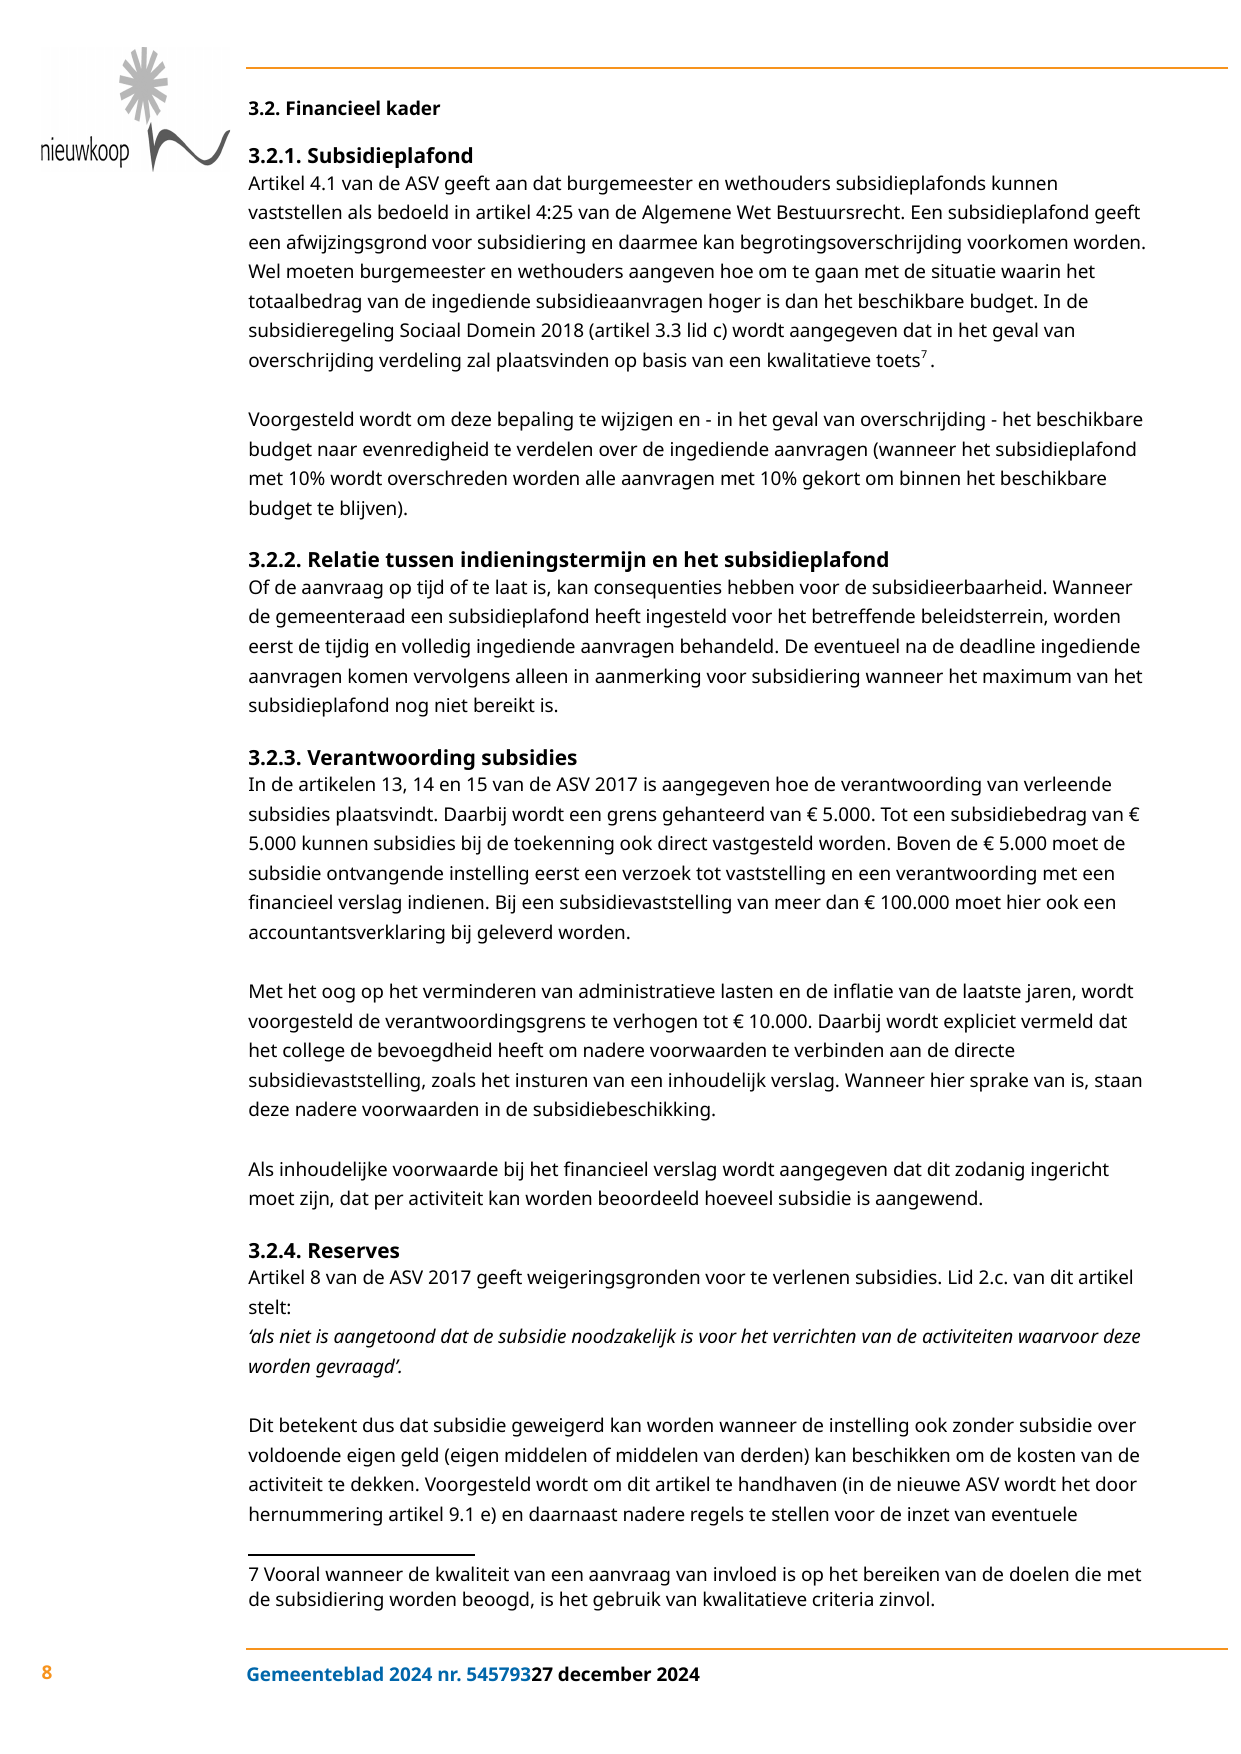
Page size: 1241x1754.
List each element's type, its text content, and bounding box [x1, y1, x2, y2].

text ‘als niet is aangetoond dat de subsidie noodzakelijk is voor het verrichten van de activiteiten waarvoor deze worden gevraagd’. [248, 1323, 1152, 1379]
text Vooral wanneer de kwaliteit van een aanvraag van invloed is op het bereiken van de doelen die met de subsidiering worden beoogd, is het gebruik van kwalitatieve criteria zinvol. [248, 1561, 1152, 1612]
text 3.2.4. Reserves [248, 1236, 1152, 1264]
text Voorgesteld wordt om deze bepaling te wijzigen en - in het geval van overschrijding - het beschikbare budget naar evenredigheid te verdelen over de ingediende aanvragen (wanneer het subsidieplafond met 10% wordt overschreden worden alle aanvragen met 10% gekort om binnen het beschikbare budget te blijven). [248, 406, 1152, 521]
text Met het oog op het verminderen van administratieve lasten en de inflatie van de laatste jaren, wordt voorgesteld de verantwoordingsgrens te verhogen tot € 10.000. Daarbij wordt expliciet vermeld dat het college de bevoegdheid heeft om nadere voorwaarden te verbinden aan de directe subsidievaststelling, zoals het insturen van een inhoudelijk verslag. Wanneer hier sprake van is, staan deze nadere voorwaarden in de subsidiebeschikking. [248, 978, 1152, 1122]
text 3.2. Financieel kader [248, 95, 1152, 121]
text Artikel 8 van de ASV 2017 geeft weigeringsgronden voor te verlenen subsidies. Lid 2.c. van dit artikel stelt: [248, 1264, 1152, 1319]
text Als inhoudelijke voorwaarde bij het financieel verslag wordt aangegeven dat dit zodanig ingericht moet zijn, dat per activiteit kan worden beoordeeld hoeveel subsidie is aangewend. [248, 1156, 1152, 1211]
text 3.2.1. Subsidieplafond [248, 141, 1152, 170]
text 3.2.2. Relatie tussen indieningstermijn en het subsidieplafond [248, 546, 1152, 574]
text Dit betekent dus dat subsidie geweigerd kan worden wanneer de instelling ook zonder subsidie over voldoende eigen geld (eigen middelen of middelen van derden) kan beschikken om de kosten van de activiteit te dekken. Voorgesteld wordt om dit artikel te handhaven (in de nieuwe ASV wordt het door hernummering artikel 9.1 e) en daarnaast nadere regels te stellen voor de inzet van eventuele [248, 1412, 1152, 1527]
text Artikel 4.1 van de ASV geeft aan dat burgemeester en wethouders subsidieplafonds kunnen vaststellen als bedoeld in artikel 4:25 van de Algemene Wet Bestuursrecht. Een subsidieplafond geeft een afwijzingsgrond voor subsidiering en daarmee kan begrotingsoverschrijding voorkomen worden. Wel moeten burgemeester en wethouders aangeven hoe om te gaan met de situatie waarin het totaalbedrag van de ingediende subsidieaanvragen hoger is dan het beschikbare budget. In de subsidieregeling Sociaal Domein 2018 (artikel 3.3 lid c) wordt aangegeven dat in het geval van overschrijding verdeling zal plaatsvinden op basis van een kwalitatieve toets. [248, 170, 1152, 373]
picture [41, 47, 231, 172]
text 3.2.3. Verantwoording subsidies [248, 743, 1152, 771]
text Of de aanvraag op tijd of te laat is, kan consequenties hebben voor de subsidieerbaarheid. Wanneer de gemeenteraad een subsidieplafond heeft ingesteld voor het betreffende beleidsterrein, worden eerst de tijdig en volledig ingediende aanvragen behandeld. De eventueel na de deadline ingediende aanvragen komen vervolgens alleen in aanmerking voor subsidiering wanneer het maximum van het subsidieplafond nog niet bereikt is. [248, 574, 1152, 718]
text In de artikelen 13, 14 en 15 van de ASV 2017 is aangegeven hoe de verantwoording van verleende subsidies plaatsvindt. Daarbij wordt een grens gehanteerd van € 5.000. Tot een subsidiebedrag van € 5.000 kunnen subsidies bij de toekenning ook direct vastgesteld worden. Boven de € 5.000 moet de subsidie ontvangende instelling eerst een verzoek tot vaststelling en een verantwoording met een financieel verslag indienen. Bij een subsidievaststelling van meer dan € 100.000 moet hier ook een accountantsverklaring bij geleverd worden. [248, 771, 1152, 945]
